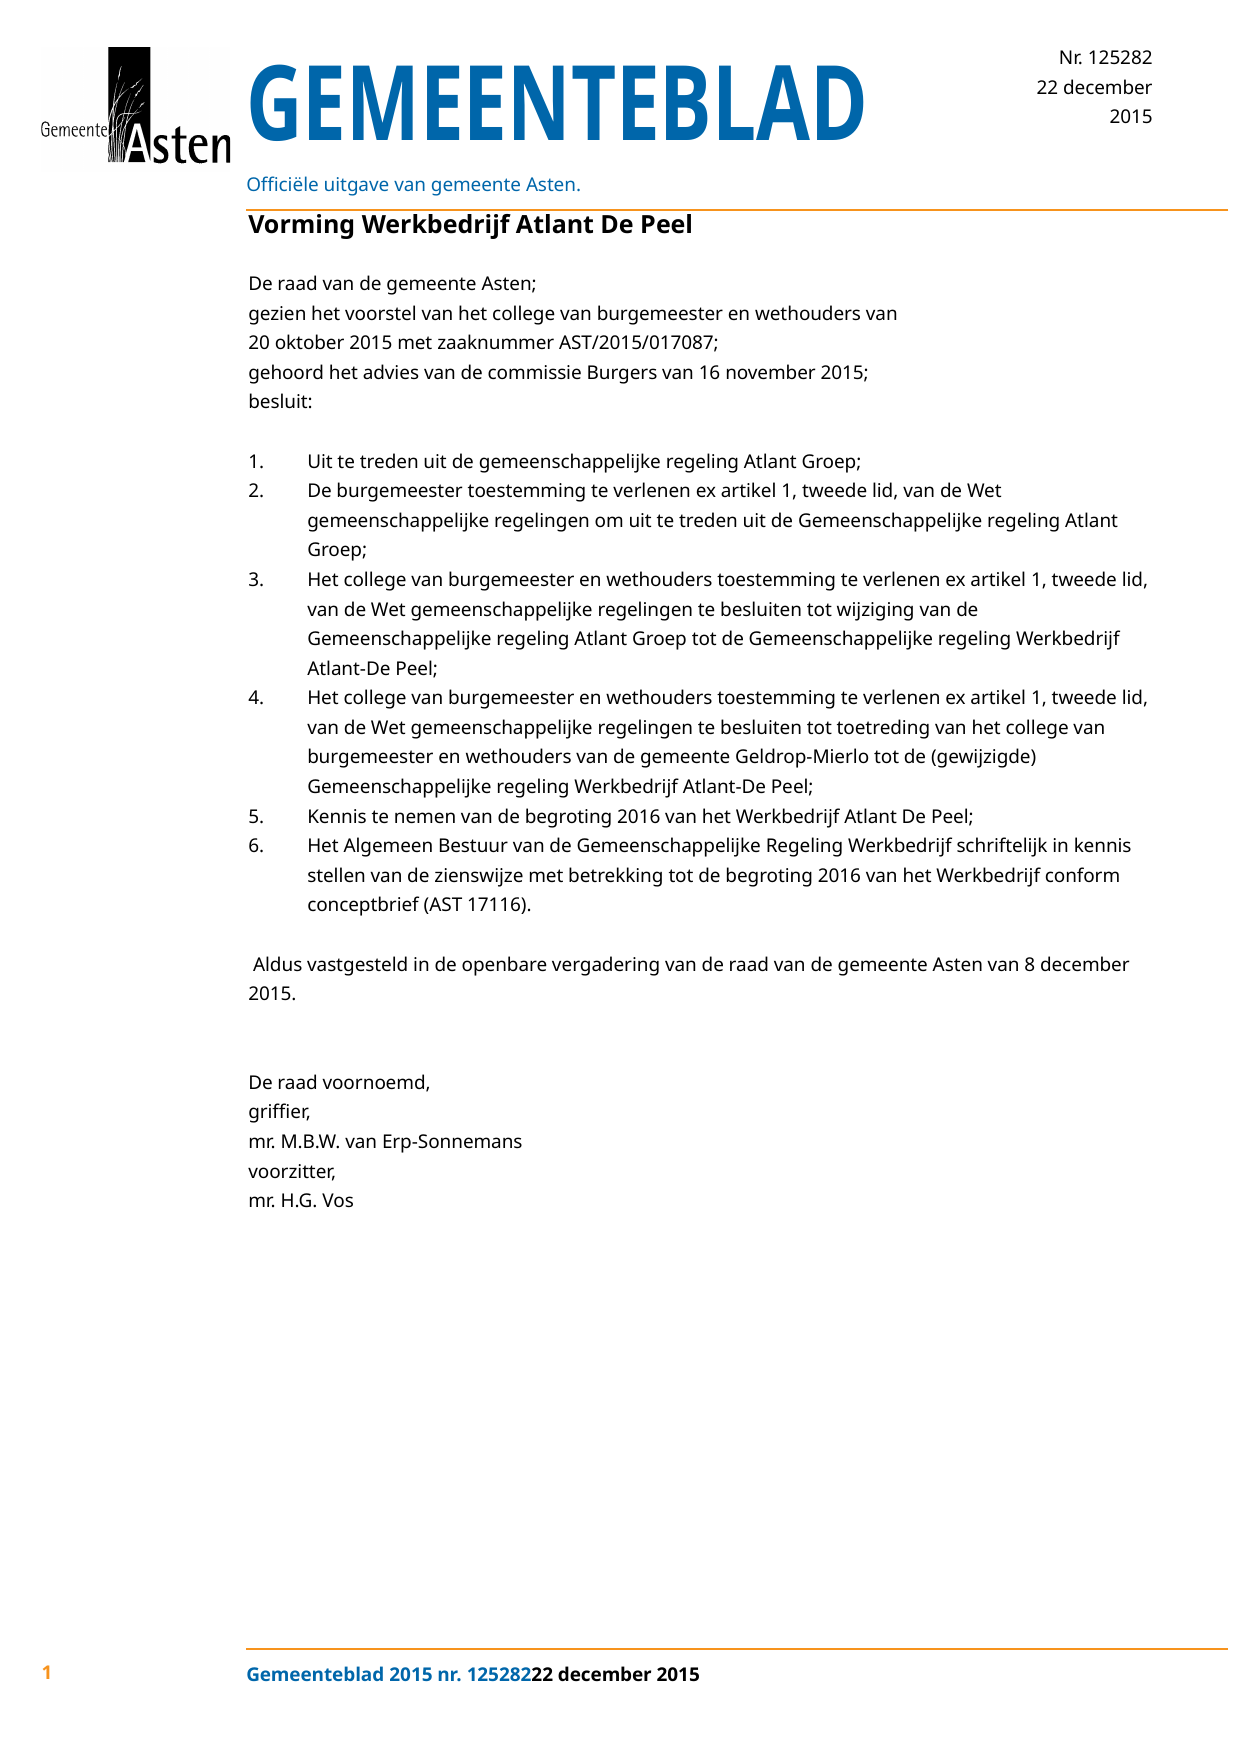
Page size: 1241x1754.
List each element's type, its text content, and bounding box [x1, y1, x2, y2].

text mr. M.B.W. van Erp-Sonnemans [248, 1128, 1152, 1154]
text De raad van de gemeente Asten; [248, 270, 1152, 296]
text 20 oktober 2015 met zaaknummer AST/2015/017087; [248, 329, 1152, 355]
list Het college van burgemeester en wethouders toestemming te verlenen ex artikel 1, tweede lid, van de Wet gemeenschappelijke regelingen te besluiten tot toetreding van het college van burgemeester en wethouders van de gemeente Geldrop-Mierlo tot de (gewijzigde) Gemeenschappelijke regeling Werkbedrijf Atlant-De Peel; [248, 684, 1152, 799]
text griffier, [248, 1099, 1152, 1124]
text Aldus vastgesteld in de openbare vergadering van de raad van de gemeente Asten van 8 december 2015. [248, 951, 1152, 1006]
picture [41, 47, 231, 172]
list Kennis te nemen van de begroting 2016 van het Werkbedrijf Atlant De Peel; [248, 803, 1152, 828]
list Het Algemeen Bestuur van de Gemeenschappelijke Regeling Werkbedrijf schriftelijk in kennis stellen van de zienswijze met betrekking tot de begroting 2016 van het Werkbedrijf conform conceptbrief (AST 17116). [248, 832, 1152, 917]
text De raad voornoemd, [248, 1069, 1152, 1095]
list De burgemeester toestemming te verlenen ex artikel 1, tweede lid, van de Wet gemeenschappelijke regelingen om uit te treden uit de Gemeenschappelijke regeling Atlant Groep; [248, 477, 1152, 562]
text mr. H.G. Vos [248, 1187, 1152, 1213]
text gehoord het advies van de commissie Burgers van 16 november 2015; [248, 359, 1152, 385]
text voorzitter, [248, 1158, 1152, 1183]
text Vorming Werkbedrijf Atlant De Peel [248, 211, 1152, 241]
list Uit te treden uit de gemeenschappelijke regeling Atlant Groep; [248, 448, 1152, 473]
text besluit: [248, 389, 1152, 414]
text gezien het voorstel van het college van burgemeester en wethouders van [248, 300, 1152, 326]
list Het college van burgemeester en wethouders toestemming te verlenen ex artikel 1, tweede lid, van de Wet gemeenschappelijke regelingen te besluiten tot wijziging van de Gemeenschappelijke regeling Atlant Groep tot de Gemeenschappelijke regeling Werkbedrijf Atlant-De Peel; [248, 566, 1152, 681]
